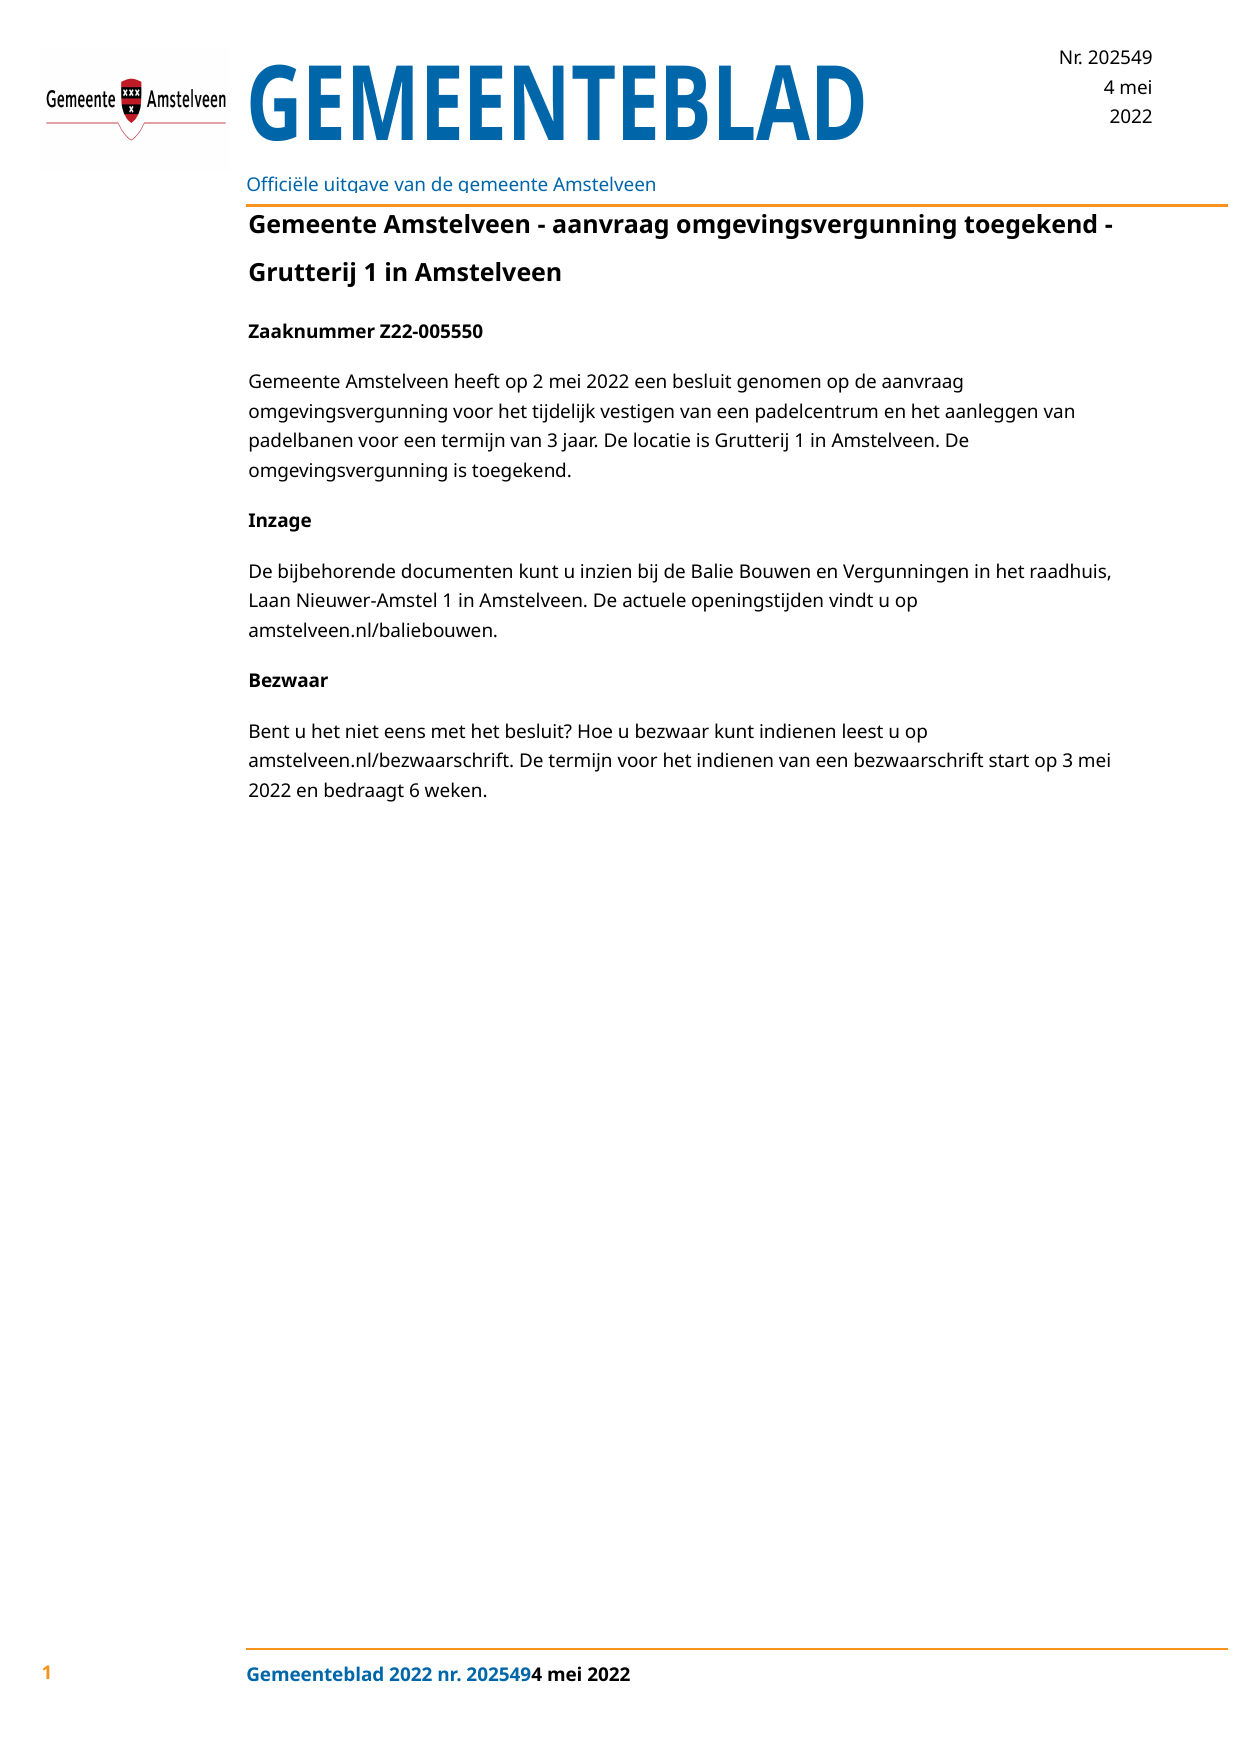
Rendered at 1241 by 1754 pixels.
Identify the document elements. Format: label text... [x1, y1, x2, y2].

text Bezwaar [248, 667, 1152, 693]
picture [41, 47, 231, 172]
text Gemeente Amstelveen - aanvraag omgevingsvergunning toegekend - Grutterij 1 in Amstelveen [248, 207, 1152, 288]
text Bent u het niet eens met het besluit? Hoe u bezwaar kunt indienen leest u op amstelveen.nl/bezwaarschrift. De termijn voor het indienen van een bezwaarschrift start op 3 mei 2022 en bedraagt 6 weken. [248, 718, 1152, 803]
text Zaaknummer Z22-005550 [248, 318, 1152, 344]
text De bijbehorende documenten kunt u inzien bij de Balie Bouwen en Vergunningen in het raadhuis, Laan Nieuwer-Amstel 1 in Amstelveen. De actuele openingstijden vindt u op amstelveen.nl/baliebouwen. [248, 558, 1152, 643]
text Gemeente Amstelveen heeft op 2 mei 2022 een besluit genomen op de aanvraag omgevingsvergunning voor het tijdelijk vestigen van een padelcentrum en het aanleggen van padelbanen voor een termijn van 3 jaar. De locatie is Grutterij 1 in Amstelveen. De omgevingsvergunning is toegekend. [248, 368, 1152, 483]
text Inzage [248, 507, 1152, 533]
